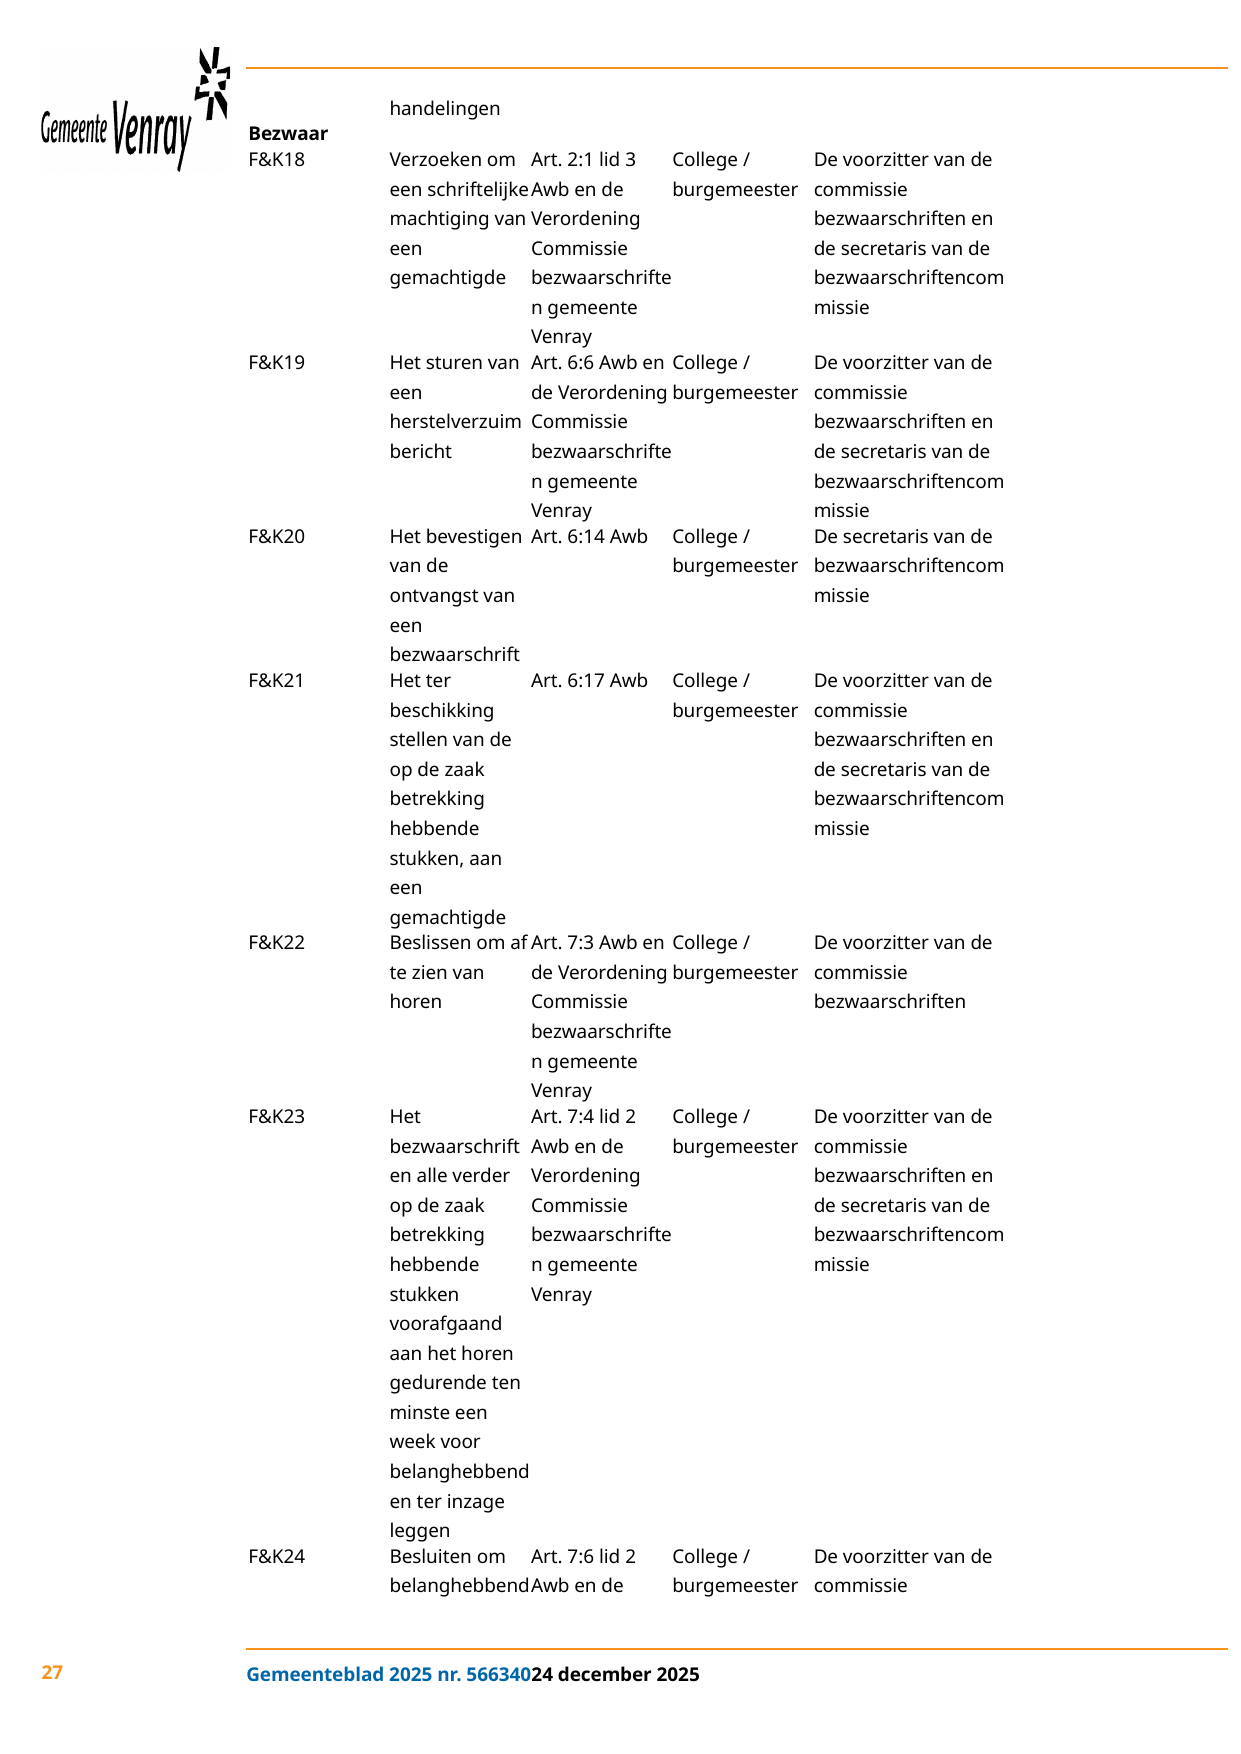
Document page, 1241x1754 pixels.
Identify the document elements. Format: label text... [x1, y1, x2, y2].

table_cell College / burgemeester [672, 667, 813, 929]
table_cell F&K23 [248, 1103, 389, 1543]
table_cell Art. 2:1 lid 3 Awb en de Verordening Commissie bezwaarschriften gemeente Venray [531, 146, 672, 349]
table_cell [814, 95, 1010, 121]
table_cell De voorzitter van de commissie bezwaarschriften en de secretaris van de bezwaarschriftencommissie [814, 667, 1010, 929]
table_cell [672, 95, 813, 121]
table_cell College / burgemeester [672, 523, 813, 667]
table_cell Beslissen om af te zien van horen [389, 930, 531, 1103]
table_cell De voorzitter van de commissie bezwaarschriften en de secretaris van de bezwaarschriftencommissie [814, 350, 1010, 523]
table_cell F&K19 [248, 350, 389, 523]
table_cell F&K22 [248, 930, 389, 1103]
picture [41, 47, 231, 172]
table_cell [1010, 667, 1152, 929]
table_cell College / burgemeester [672, 1543, 813, 1598]
table_cell F&K24 [248, 1543, 389, 1598]
table_cell Art. 7:4 lid 2 Awb en de Verordening Commissie bezwaarschriften gemeente Venray [531, 1103, 672, 1543]
table_cell De voorzitter van de commissie bezwaarschriften en de secretaris van de bezwaarschriftencommissie [814, 146, 1010, 349]
table_cell Art. 6:17 Awb [531, 667, 672, 929]
table_cell College / burgemeester [672, 930, 813, 1103]
table_cell [1010, 1103, 1152, 1543]
table_cell College / burgemeester [672, 350, 813, 523]
table_cell Het sturen van een herstelverzuim bericht [389, 350, 531, 523]
table_cell [531, 95, 672, 121]
table_cell De voorzitter van de commissie bezwaarschriften [814, 930, 1010, 1103]
table_cell College / burgemeester [672, 146, 813, 349]
table_cell Het bezwaarschrift en alle verder op de zaak betrekking hebbende stukken voorafgaand aan het horen gedurende ten minste een week voor belanghebbenden ter inzage leggen [389, 1103, 531, 1543]
table_cell Bezwaar [248, 121, 1152, 146]
table_cell [1010, 1543, 1152, 1598]
table_cell De secretaris van de bezwaarschriftencommissie [814, 523, 1010, 667]
table_cell Besluiten om belanghebbend [389, 1543, 531, 1598]
table_cell Art. 6:6 Awb en de Verordening Commissie bezwaarschriften gemeente Venray [531, 350, 672, 523]
table_cell handelingen [389, 95, 531, 121]
table_cell Het bevestigen van de ontvangst van een bezwaarschrift [389, 523, 531, 667]
table_cell De voorzitter van de commissie [814, 1543, 1010, 1598]
table_cell Art. 7:6 lid 2 Awb en de [531, 1543, 672, 1598]
table_cell De voorzitter van de commissie bezwaarschriften en de secretaris van de bezwaarschriftencommissie [814, 1103, 1010, 1543]
table_cell F&K21 [248, 667, 389, 929]
table_cell [1010, 523, 1152, 667]
table_cell [1010, 350, 1152, 523]
table_cell Art. 6:14 Awb [531, 523, 672, 667]
table_cell College / burgemeester [672, 1103, 813, 1543]
table_cell F&K18 [248, 146, 389, 349]
table_cell [1010, 146, 1152, 349]
table_cell [1010, 930, 1152, 1103]
table_cell Art. 7:3 Awb en de Verordening Commissie bezwaarschriften gemeente Venray [531, 930, 672, 1103]
table_cell F&K20 [248, 523, 389, 667]
table_cell [1010, 95, 1152, 121]
table_cell [248, 95, 389, 121]
table_cell Verzoeken om een schriftelijke machtiging van een gemachtigde [389, 146, 531, 349]
table_cell Het ter beschikking stellen van de op de zaak betrekking hebbende stukken, aan een gemachtigde [389, 667, 531, 929]
